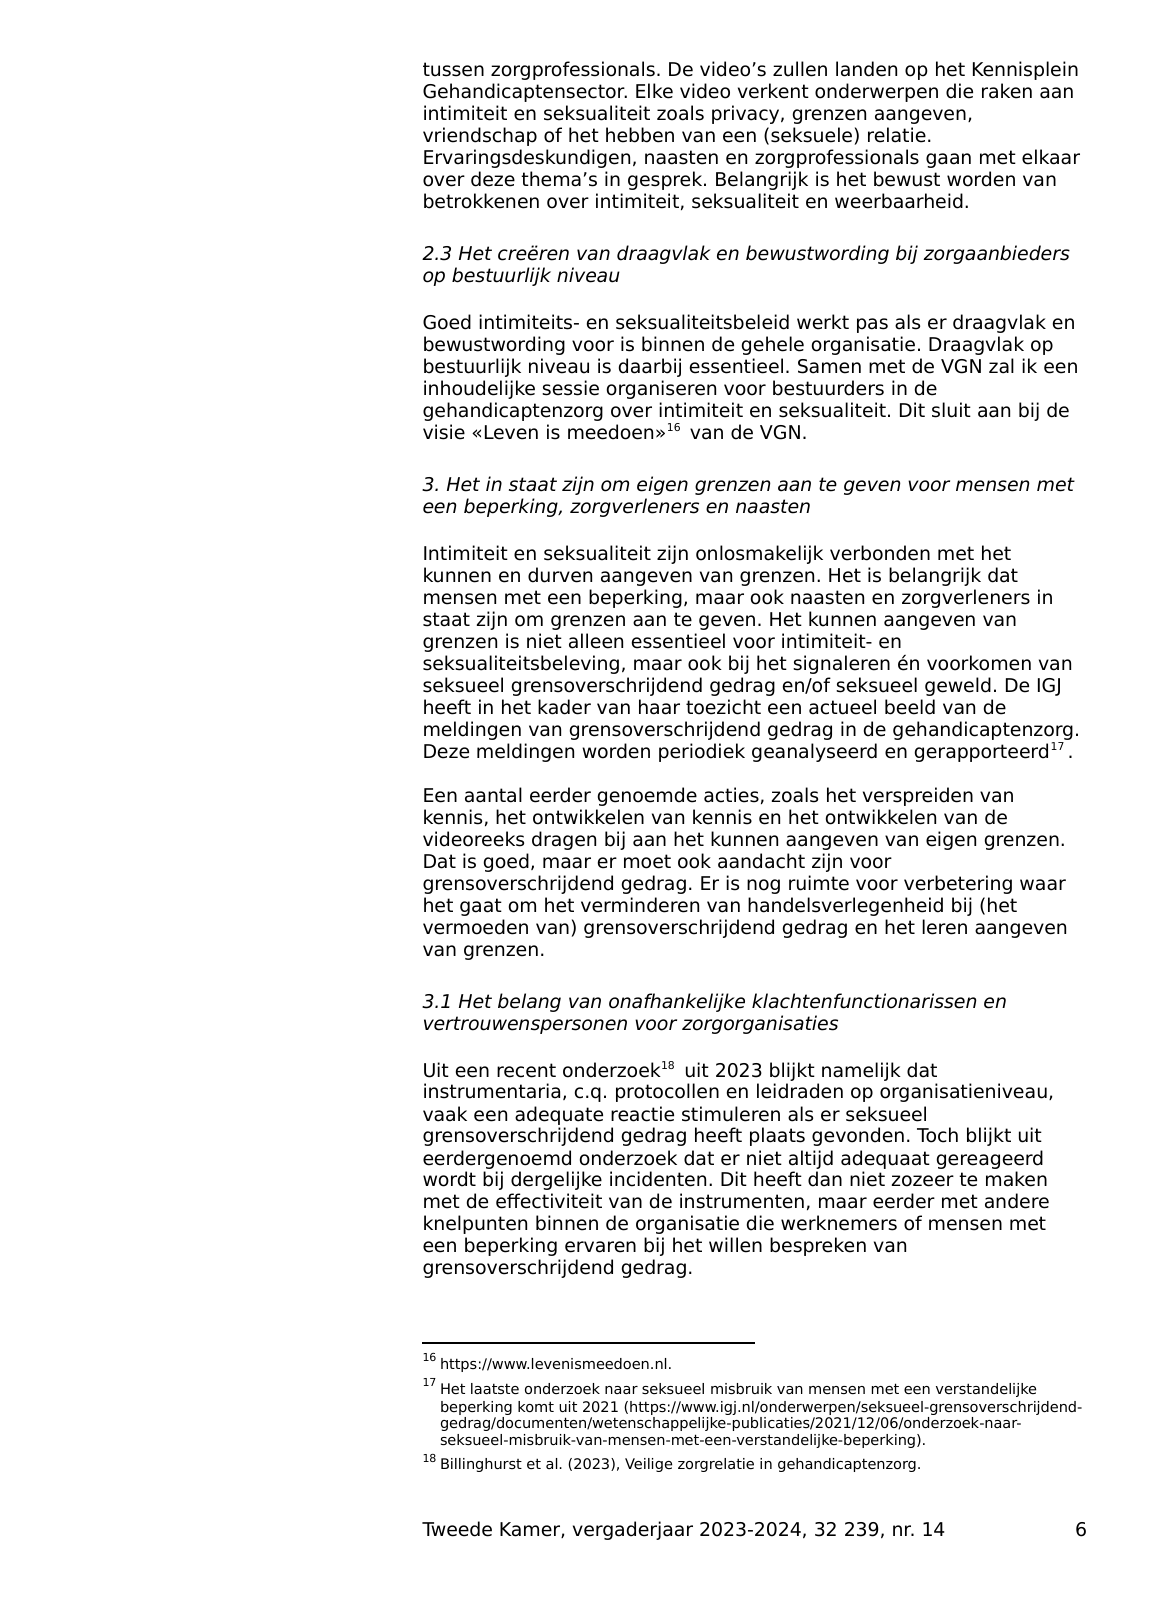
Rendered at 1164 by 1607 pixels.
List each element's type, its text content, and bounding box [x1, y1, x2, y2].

subtitle 3. Het in staat zijn om eigen grenzen aan te geven voor mensen met een beperking, zorgverleners en naasten [422, 474, 1087, 518]
text tussen zorgprofessionals. De video’s zullen landen op het Kennisplein Gehandicaptensector. Elke video verkent onderwerpen die raken aan intimiteit en seksualiteit zoals privacy, grenzen aangeven, vriendschap of het hebben van een (seksuele) relatie. Ervaringsdeskundigen, naasten en zorgprofessionals gaan met elkaar over deze thema’s in gesprek. Belangrijk is het bewust worden van betrokkenen over intimiteit, seksualiteit en weerbaarheid. [422, 59, 1087, 213]
text Intimiteit en seksualiteit zijn onlosmakelijk verbonden met het kunnen en durven aangeven van grenzen. Het is belangrijk dat mensen met een beperking, maar ook naasten en zorgverleners in staat zijn om grenzen aan te geven. Het kunnen aangeven van grenzen is niet alleen essentieel voor intimiteit- en seksualiteitsbeleving, maar ook bij het signaleren én voorkomen van seksueel grensoverschrijdend gedrag en/of seksueel geweld. De IGJ heeft in het kader van haar toezicht een actueel beeld van de meldingen van grensoverschrijdend gedrag in de gehandicaptenzorg. Deze meldingen worden periodiek geanalyseerd en gerapporteerd. [422, 543, 1087, 762]
text Een aantal eerder genoemde acties, zoals het verspreiden van kennis, het ontwikkelen van kennis en het ontwikkelen van de videoreeks dragen bij aan het kunnen aangeven van eigen grenzen. Dat is goed, maar er moet ook aandacht zijn voor grensoverschrijdend gedrag. Er is nog ruimte voor verbetering waar het gaat om het verminderen van handelsverlegenheid bij (het vermoeden van) grensoverschrijdend gedrag en het leren aangeven van grenzen. [422, 785, 1087, 961]
text Goed intimiteits- en seksualiteitsbeleid werkt pas als er draagvlak en bewustwording voor is binnen de gehele organisatie. Draagvlak op bestuurlijk niveau is daarbij essentieel. Samen met de VGN zal ik een inhoudelijke sessie organiseren voor bestuurders in de gehandicaptenzorg over intimiteit en seksualiteit. Dit sluit aan bij de visie «Leven is meedoen» van de VGN. [422, 312, 1087, 444]
subtitle 3.1 Het belang van onafhankelijke klachtenfunctionarissen en vertrouwenspersonen voor zorgorganisaties [422, 991, 1087, 1034]
text Uit een recent onderzoek uit 2023 blijkt namelijk dat instrumentaria, c.q. protocollen en leidraden op organisatieniveau, vaak een adequate reactie stimuleren als er seksueel grensoverschrijdend gedrag heeft plaats gevonden. Toch blijkt uit eerdergenoemd onderzoek dat er niet altijd adequaat gereageerd wordt bij dergelijke incidenten. Dit heeft dan niet zozeer te maken met de effectiviteit van de instrumenten, maar eerder met andere knelpunten binnen de organisatie die werknemers of mensen met een beperking ervaren bij het willen bespreken van grensoverschrijdend gedrag. [422, 1059, 1087, 1279]
text https://www.levenismeedoen.nl. [422, 1352, 1087, 1374]
text Billinghurst et al. (2023), Veilige zorgrelatie in gehandicaptenzorg. [422, 1452, 1087, 1474]
subtitle 2.3 Het creëren van draagvlak en bewustwording bij zorgaanbieders op bestuurlijk niveau [422, 243, 1087, 287]
text Het laatste onderzoek naar seksueel misbruik van mensen met een verstandelijke beperking komt uit 2021 (https://www.igj.nl/onderwerpen/seksueel-grensoverschrijdend-gedrag/documenten/wetenschappelijke-publicaties/2021/12/06/onderzoek-naar-seksueel-misbruik-van-mensen-met-een-verstandelijke-beperking). [422, 1377, 1087, 1449]
